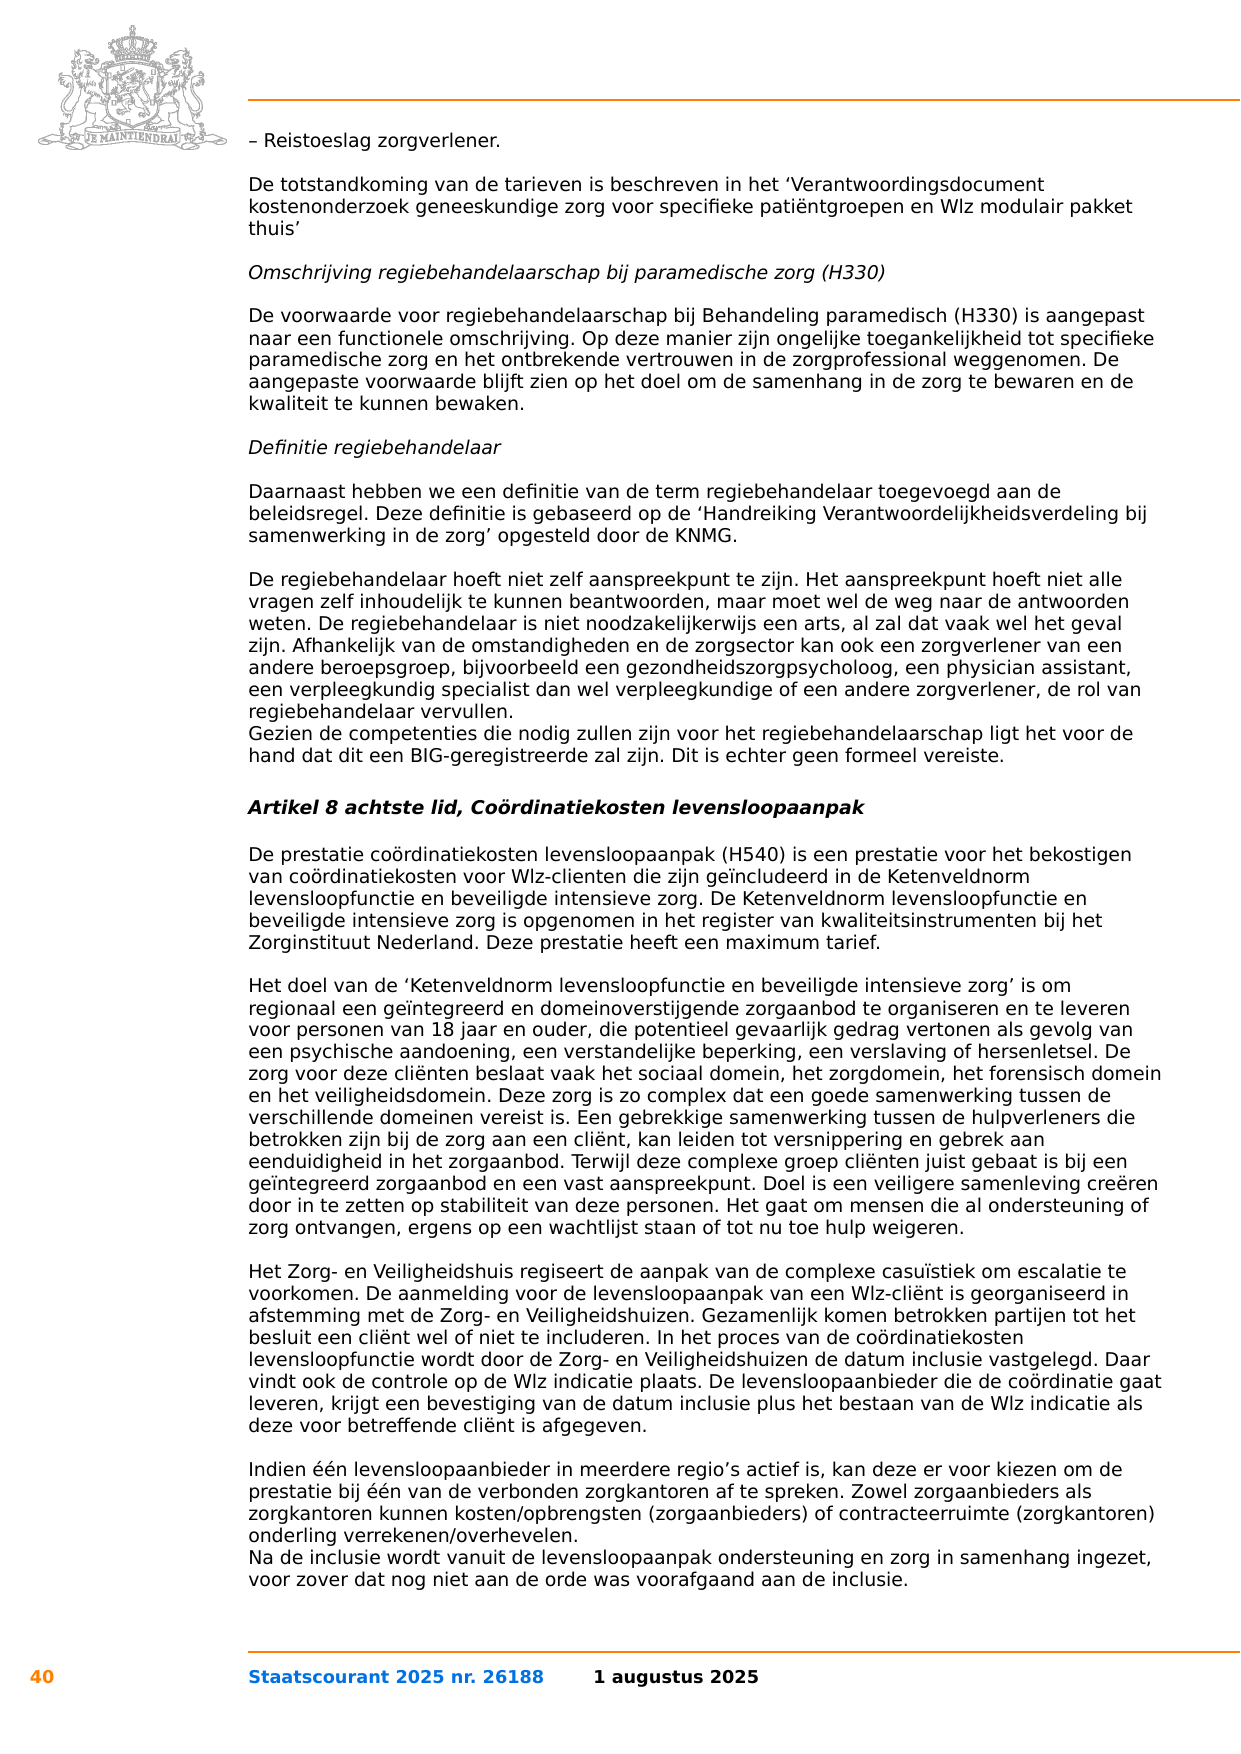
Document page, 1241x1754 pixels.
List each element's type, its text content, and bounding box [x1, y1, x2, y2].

picture [38, 25, 227, 150]
text Gezien de competenties die nodig zullen zijn voor het regiebehandelaarschap ligt het voor de hand dat dit een BIG-geregistreerde zal zijn. Dit is echter geen formeel vereiste. [248, 723, 1163, 767]
text Na de inclusie wordt vanuit de levensloopaanpak ondersteuning en zorg in samenhang ingezet, voor zover dat nog niet aan de orde was voorafgaand aan de inclusie. [248, 1547, 1163, 1591]
text Het doel van de ‘Ketenveldnorm levensloopfunctie en beveiligde intensieve zorg’ is om regionaal een geïntegreerd en domeinoverstijgende zorgaanbod te organiseren en te leveren voor personen van 18 jaar en ouder, die potentieel gevaarlijk gedrag vertonen als gevolg van een psychische aandoening, een verstandelijke beperking, een verslaving of hersenletsel. De zorg voor deze cliënten beslaat vaak het sociaal domein, het zorgdomein, het forensisch domein en het veiligheidsdomein. Deze zorg is zo complex dat een goede samenwerking tussen de verschillende domeinen vereist is. Een gebrekkige samenwerking tussen de hulpverleners die betrokken zijn bij de zorg aan een cliënt, kan leiden tot versnippering en gebrek aan eenduidigheid in het zorgaanbod. Terwijl deze complexe groep cliënten juist gebaat is bij een geïntegreerd zorgaanbod en een vast aanspreekpunt. Doel is een veiligere samenleving creëren door in te zetten op stabiliteit van deze personen. Het gaat om mensen die al ondersteuning of zorg ontvangen, ergens op een wachtlijst staan of tot nu toe hulp weigeren. [248, 975, 1163, 1239]
subtitle Artikel 8 achtste lid, Coördinatiekosten levensloopaanpak [248, 797, 1163, 819]
text De totstandkoming van de tarieven is beschreven in het ‘Verantwoordingsdocument kostenonderzoek geneeskundige zorg voor specifieke patiëntgroepen en Wlz modulair pakket thuis’ [248, 174, 1163, 240]
subtitle Omschrijving regiebehandelaarschap bij paramedische zorg (H330) [248, 262, 1163, 283]
text – Reistoeslag zorgverlener. [248, 130, 1163, 152]
text Het Zorg- en Veiligheidshuis regiseert de aanpak van de complexe casuïstiek om escalatie te voorkomen. De aanmelding voor de levensloopaanpak van een Wlz-cliënt is georganiseerd in afstemming met de Zorg- en Veiligheidshuizen. Gezamenlijk komen betrokken partijen tot het besluit een cliënt wel of niet te includeren. In het proces van de coördinatiekosten levensloopfunctie wordt door de Zorg- en Veiligheidshuizen de datum inclusie vastgelegd. Daar vindt ook de controle op de Wlz indicatie plaats. De levensloopaanbieder die de coördinatie gaat leveren, krijgt een bevestiging van de datum inclusie plus het bestaan van de Wlz indicatie als deze voor betreffende cliënt is afgegeven. [248, 1261, 1163, 1437]
subtitle Definitie regiebehandelaar [248, 437, 1163, 459]
text De regiebehandelaar hoeft niet zelf aanspreekpunt te zijn. Het aanspreekpunt hoeft niet alle vragen zelf inhoudelijk te kunnen beantwoorden, maar moet wel de weg naar de antwoorden weten. De regiebehandelaar is niet noodzakelijkerwijs een arts, al zal dat vaak wel het geval zijn. Afhankelijk van de omstandigheden en de zorgsector kan ook een zorgverlener van een andere beroepsgroep, bijvoorbeeld een gezondheidszorgpsycholoog, een physician assistant, een verpleegkundig specialist dan wel verpleegkundige of een andere zorgverlener, de rol van regiebehandelaar vervullen. [248, 569, 1163, 723]
text De prestatie coördinatiekosten levensloopaanpak (H540) is een prestatie voor het bekostigen van coördinatiekosten voor Wlz-clienten die zijn geïncludeerd in de Ketenveldnorm levensloopfunctie en beveiligde intensieve zorg. De Ketenveldnorm levensloopfunctie en beveiligde intensieve zorg is opgenomen in het register van kwaliteitsinstrumenten bij het Zorginstituut Nederland. Deze prestatie heeft een maximum tarief. [248, 844, 1163, 953]
text Indien één levensloopaanbieder in meerdere regio’s actief is, kan deze er voor kiezen om de prestatie bij één van de verbonden zorgkantoren af te spreken. Zowel zorgaanbieders als zorgkantoren kunnen kosten/opbrengsten (zorgaanbieders) of contracteerruimte (zorgkantoren) onderling verrekenen/overhevelen. [248, 1459, 1163, 1547]
text De voorwaarde voor regiebehandelaarschap bij Behandeling paramedisch (H330) is aangepast naar een functionele omschrijving. Op deze manier zijn ongelijke toegankelijkheid tot specifieke paramedische zorg en het ontbrekende vertrouwen in de zorgprofessional weggenomen. De aangepaste voorwaarde blijft zien op het doel om de samenhang in de zorg te bewaren en de kwaliteit te kunnen bewaken. [248, 305, 1163, 415]
text Daarnaast hebben we een definitie van de term regiebehandelaar toegevoegd aan de beleidsregel. Deze definitie is gebaseerd op de ‘Handreiking Verantwoordelijkheidsverdeling bij samenwerking in de zorg’ opgesteld door de KNMG. [248, 481, 1163, 547]
